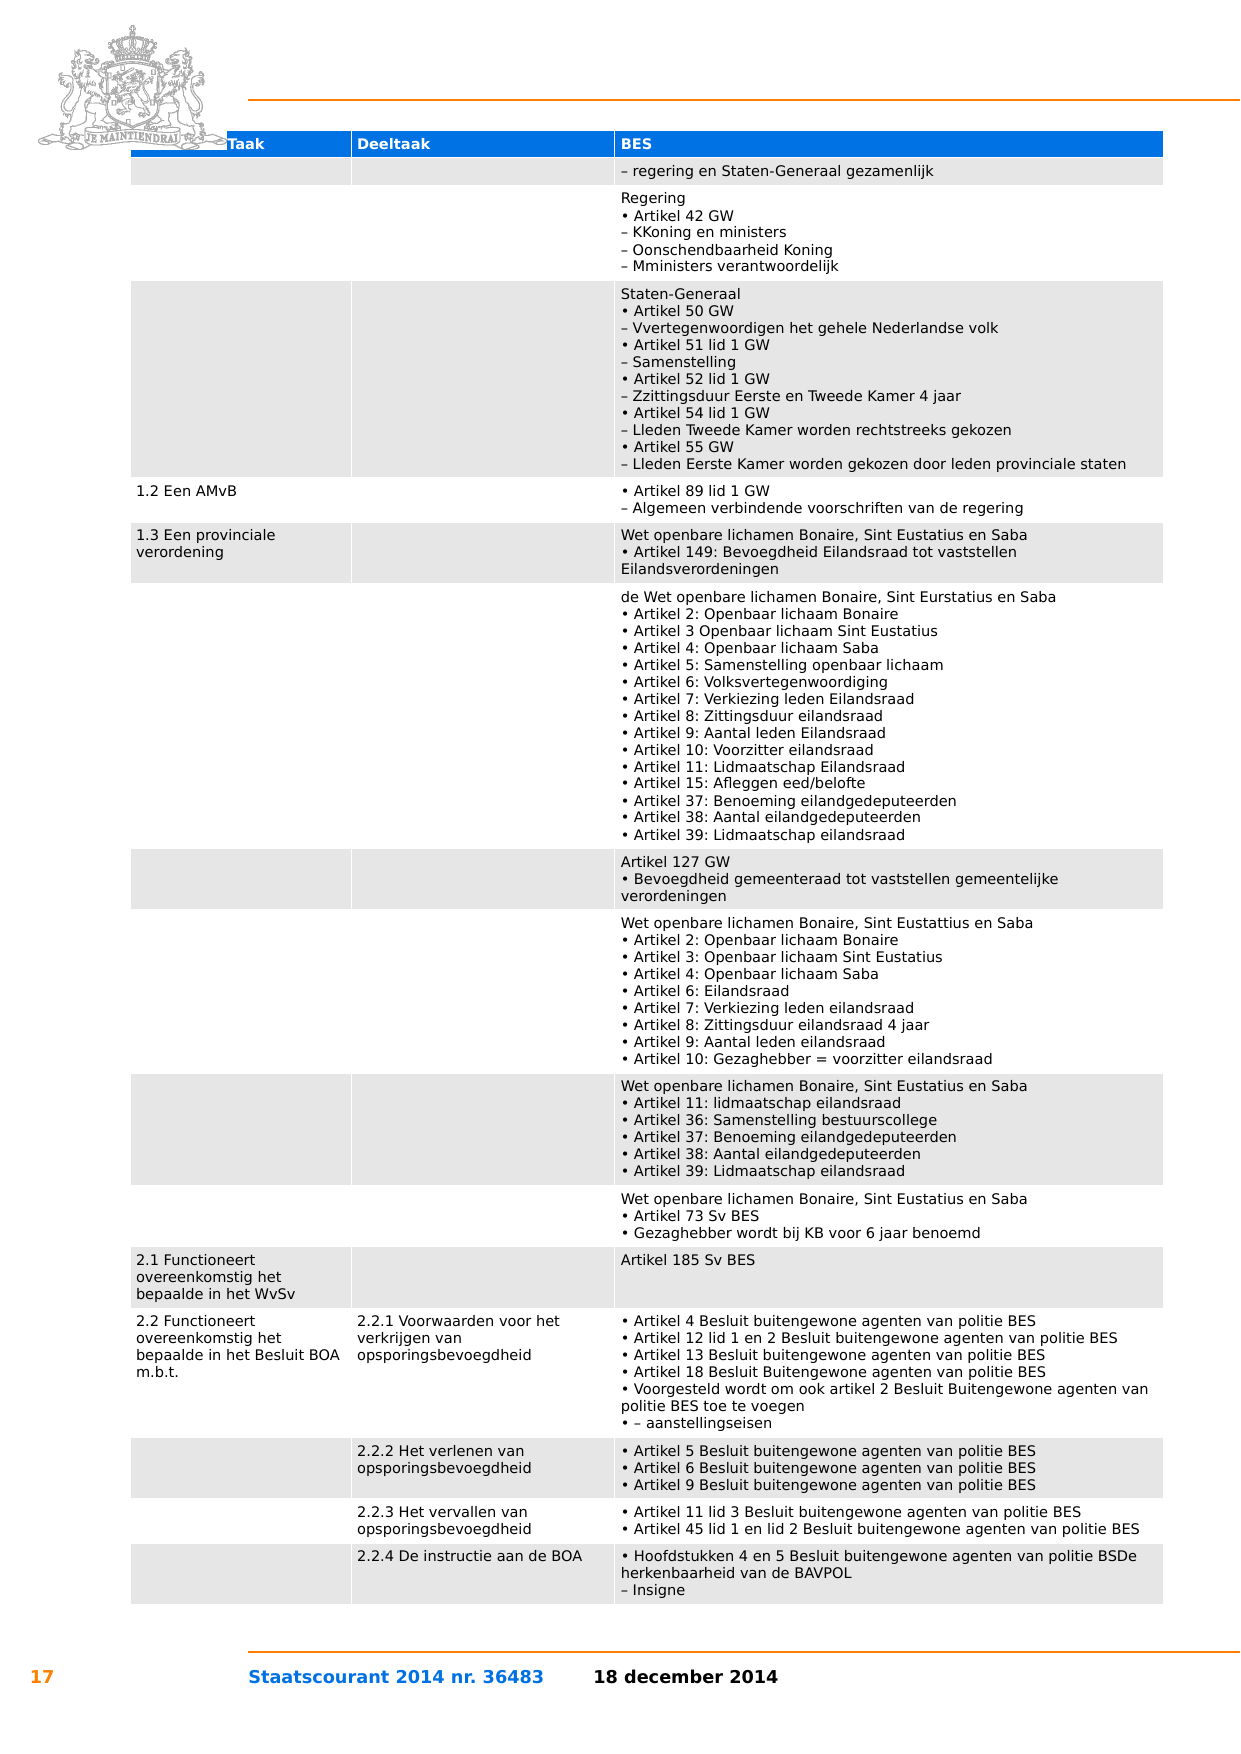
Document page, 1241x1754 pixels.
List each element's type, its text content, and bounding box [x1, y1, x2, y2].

table_header BES [615, 131, 1163, 157]
table_cell [131, 910, 351, 1073]
table_cell Wet openbare lichamen Bonaire, Sint Eustatius en Saba • Artikel 73 Sv BES • Gezaghebber wordt bij KB voor 6 jaar benoemd [615, 1186, 1163, 1246]
table_cell [131, 1074, 351, 1185]
table_cell [352, 910, 614, 1073]
table_cell 2.2.3 Het vervallen van opsporingsbevoegdheid [352, 1499, 614, 1543]
table_cell [352, 186, 614, 280]
table_cell 2.2.4 De instructie aan de BOA [352, 1544, 614, 1604]
table_cell • Artikel 4 Besluit buitengewone agenten van politie BES • Artikel 12 lid 1 en 2 Besluit buitengewone agenten van politie BES • Artikel 13 Besluit buitengewone agenten van politie BES • Artikel 18 Besluit Buitengewone agenten van politie BES • Voorgesteld wordt om ook artikel 2 Besluit Buitengewone agenten van politie BES toe te voegen • – aanstellingseisen [615, 1309, 1163, 1437]
table_cell [352, 478, 614, 522]
table_header Taak [131, 131, 351, 157]
table_cell [131, 186, 351, 280]
table_cell [131, 849, 351, 909]
table_header Deeltaak [352, 131, 614, 157]
table_cell [131, 1544, 351, 1604]
table_cell – regering en Staten-Generaal gezamenlijk [615, 158, 1163, 185]
table_cell 2.2.2 Het verlenen van opsporingsbevoegdheid [352, 1438, 614, 1498]
table_cell Wet openbare lichamen Bonaire, Sint Eustatius en Saba • Artikel 11: lidmaatschap eilandsraad • Artikel 36: Samenstelling bestuurscollege • Artikel 37: Benoeming eilandgedeputeerden • Artikel 38: Aantal eilandgedeputeerden • Artikel 39: Lidmaatschap eilandsraad [615, 1074, 1163, 1185]
table_cell Artikel 127 GW • Bevoegdheid gemeenteraad tot vaststellen gemeentelijke verordeningen [615, 849, 1163, 909]
table_cell de Wet openbare lichamen Bonaire, Sint Eurstatius en Saba • Artikel 2: Openbaar lichaam Bonaire • Artikel 3 Openbaar lichaam Sint Eustatius • Artikel 4: Openbaar lichaam Saba • Artikel 5: Samenstelling openbaar lichaam • Artikel 6: Volksvertegenwoordiging • Artikel 7: Verkiezing leden Eilandsraad • Artikel 8: Zittingsduur eilandsraad • Artikel 9: Aantal leden Eilandsraad • Artikel 10: Voorzitter eilandsraad • Artikel 11: Lidmaatschap Eilandsraad • Artikel 15: Afleggen eed/belofte • Artikel 37: Benoeming eilandgedeputeerden • Artikel 38: Aantal eilandgedeputeerden • Artikel 39: Lidmaatschap eilandsraad [615, 584, 1163, 848]
table_cell Staten-Generaal • Artikel 50 GW – Vvertegenwoordigen het gehele Nederlandse volk • Artikel 51 lid 1 GW – Samenstelling • Artikel 52 lid 1 GW – Zzittingsduur Eerste en Tweede Kamer 4 jaar • Artikel 54 lid 1 GW – Lleden Tweede Kamer worden rechtstreeks gekozen • Artikel 55 GW – Lleden Eerste Kamer worden gekozen door leden provinciale staten [615, 281, 1163, 477]
table_cell Regering • Artikel 42 GW – KKoning en ministers – Oonschendbaarheid Koning – Mministers verantwoordelijk [615, 186, 1163, 280]
table_cell 2.2 Functioneert overeenkomstig het bepaalde in het Besluit BOA m.b.t. [131, 1309, 351, 1437]
table_cell [131, 1186, 351, 1246]
table_cell • Artikel 11 lid 3 Besluit buitengewone agenten van politie BES • Artikel 45 lid 1 en lid 2 Besluit buitengewone agenten van politie BES [615, 1499, 1163, 1543]
table_cell 1.3 Een provinciale verordening [131, 523, 351, 583]
table_cell [131, 1499, 351, 1543]
picture [38, 25, 227, 150]
table_cell [131, 158, 351, 185]
table_cell [352, 281, 614, 477]
table_cell • Artikel 5 Besluit buitengewone agenten van politie BES • Artikel 6 Besluit buitengewone agenten van politie BES • Artikel 9 Besluit buitengewone agenten van politie BES [615, 1438, 1163, 1498]
table_cell 2.2.1 Voorwaarden voor het verkrijgen van opsporingsbevoegdheid [352, 1309, 614, 1437]
table_cell [352, 1074, 614, 1185]
table_cell [352, 523, 614, 583]
table_cell [352, 1186, 614, 1246]
table_cell [131, 281, 351, 477]
table_cell • Hoofdstukken 4 en 5 Besluit buitengewone agenten van politie BSDe herkenbaarheid van de BAVPOL – Insigne [615, 1544, 1163, 1604]
table_cell 1.2 Een AMvB [131, 478, 351, 522]
table_cell [352, 849, 614, 909]
table_cell [131, 1438, 351, 1498]
table_cell [352, 158, 614, 185]
table_cell • Artikel 89 lid 1 GW – Algemeen verbindende voorschriften van de regering [615, 478, 1163, 522]
table_cell Artikel 185 Sv BES [615, 1247, 1163, 1308]
table_cell Wet openbare lichamen Bonaire, Sint Eustatius en Saba • Artikel 149: Bevoegdheid Eilandsraad tot vaststellen Eilandsverordeningen [615, 523, 1163, 583]
table_cell Wet openbare lichamen Bonaire, Sint Eustattius en Saba • Artikel 2: Openbaar lichaam Bonaire • Artikel 3: Openbaar lichaam Sint Eustatius • Artikel 4: Openbaar lichaam Saba • Artikel 6: Eilandsraad • Artikel 7: Verkiezing leden eilandsraad • Artikel 8: Zittingsduur eilandsraad 4 jaar • Artikel 9: Aantal leden eilandsraad • Artikel 10: Gezaghebber = voorzitter eilandsraad [615, 910, 1163, 1073]
table_cell [131, 584, 351, 848]
table_cell [352, 1247, 614, 1308]
table_cell [352, 584, 614, 848]
table_cell 2.1 Functioneert overeenkomstig het bepaalde in het WvSv [131, 1247, 351, 1308]
